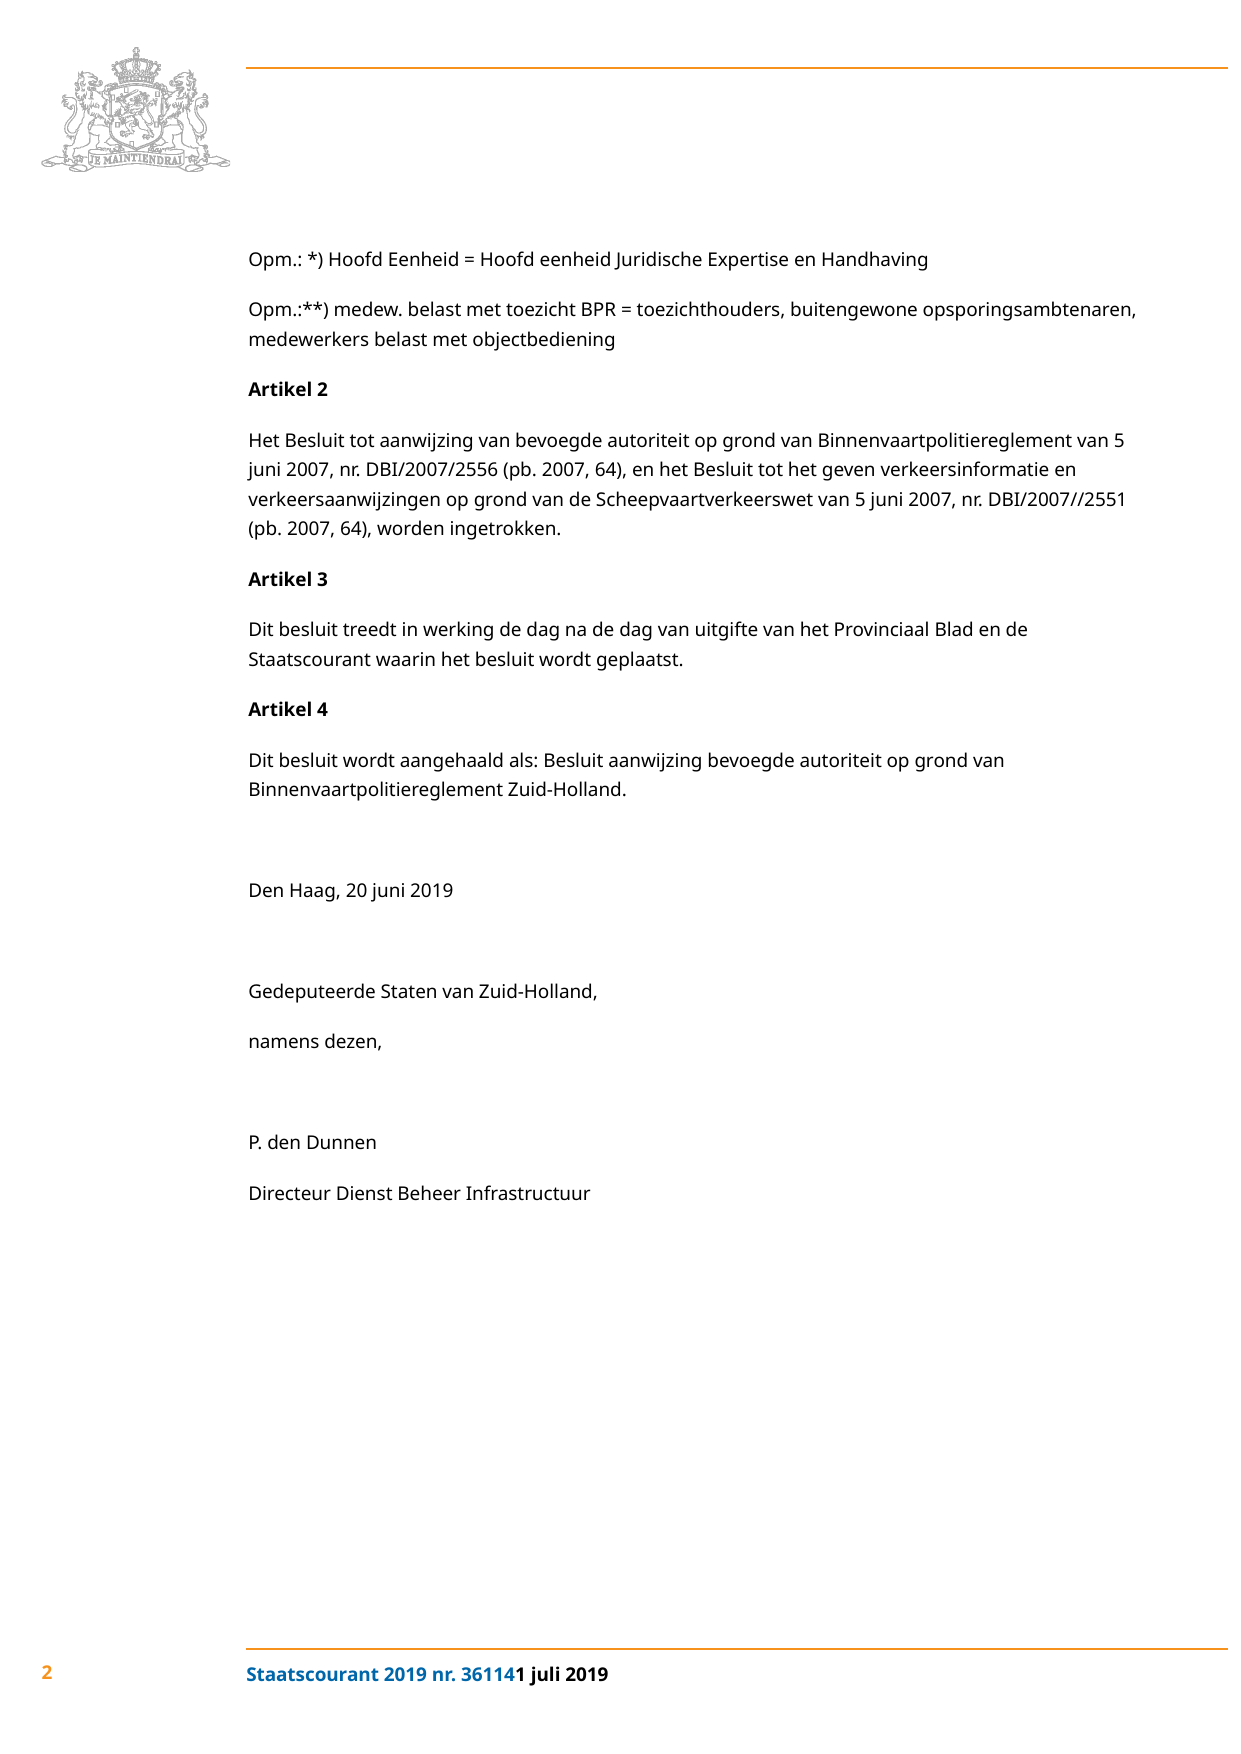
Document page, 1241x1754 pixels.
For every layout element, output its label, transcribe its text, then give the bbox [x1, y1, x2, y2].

text Dit besluit wordt aangehaald als: Besluit aanwijzing bevoegde autoriteit op grond van Binnenvaartpolitiereglement Zuid-Holland. [248, 747, 1152, 802]
text Opm.:**) medew. belast met toezicht BPR = toezichthouders, buitengewone opsporingsambtenaren, medewerkers belast met objectbediening [248, 296, 1152, 352]
picture [41, 47, 231, 172]
text Directeur Dienst Beheer Infrastructuur [248, 1180, 1152, 1206]
text Artikel 2 [248, 376, 1152, 402]
text Dit besluit treedt in werking de dag na de dag van uitgifte van het Provinciaal Blad en de Staatscourant waarin het besluit wordt geplaatst. [248, 616, 1152, 672]
text Het Besluit tot aanwijzing van bevoegde autoriteit op grond van Binnenvaartpolitiereglement van 5 juni 2007, nr. DBI/2007/2556 (pb. 2007, 64), en het Besluit tot het geven verkeersinformatie en verkeersaanwijzingen op grond van de Scheepvaartverkeerswet van 5 juni 2007, nr. DBI/2007//2551 (pb. 2007, 64), worden ingetrokken. [248, 427, 1152, 541]
text Artikel 3 [248, 566, 1152, 592]
text Opm.: *) Hoofd Eenheid = Hoofd eenheid Juridische Expertise en Handhaving [248, 246, 1152, 272]
text Gedeputeerde Staten van Zuid-Holland, [248, 978, 1152, 1004]
text P. den Dunnen [248, 1129, 1152, 1155]
text namens dezen, [248, 1028, 1152, 1054]
text Artikel 4 [248, 696, 1152, 722]
text Den Haag, 20 juni 2019 [248, 877, 1152, 903]
